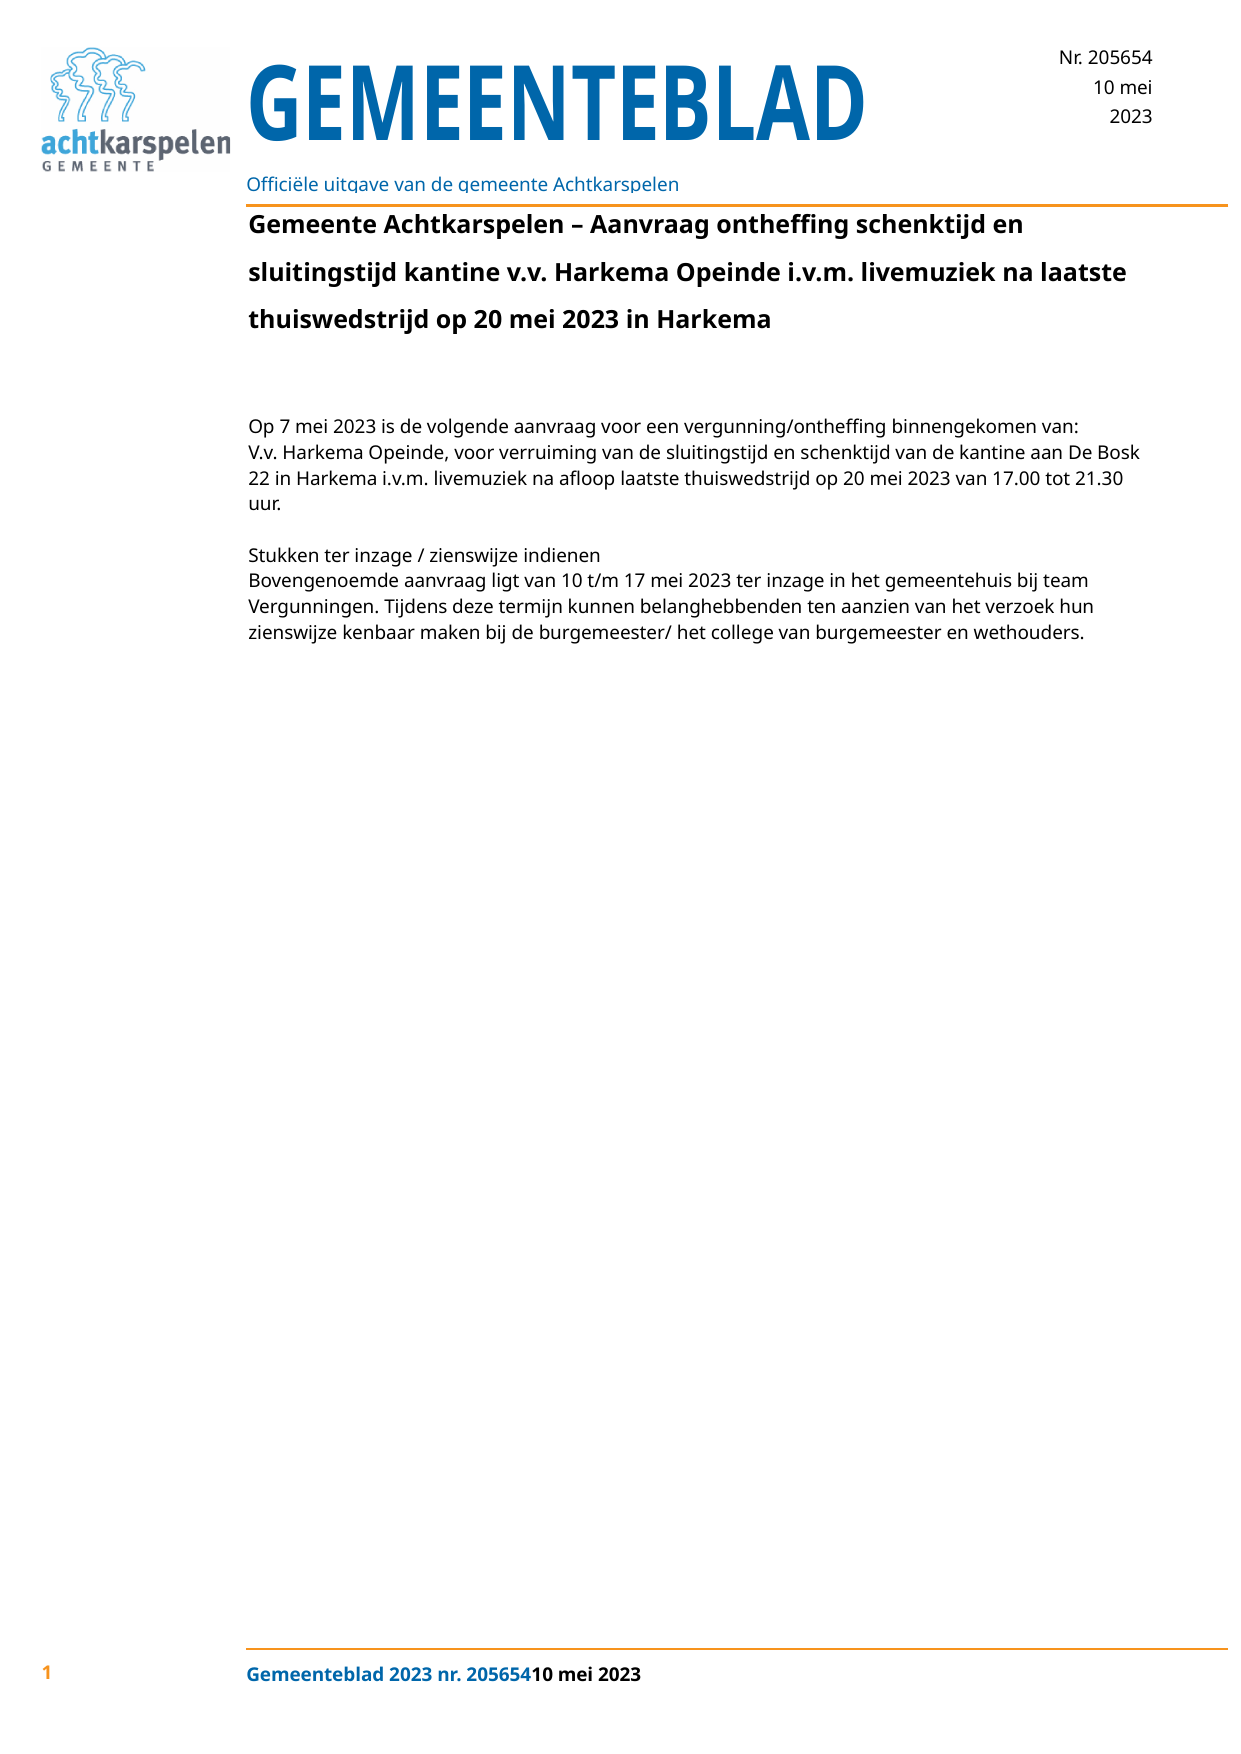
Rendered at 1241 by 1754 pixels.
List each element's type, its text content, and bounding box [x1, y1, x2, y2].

text Gemeente Achtkarspelen – Aanvraag ontheffing schenktijd en sluitingstijd kantine v.v. Harkema Opeinde i.v.m. livemuziek na laatste thuiswedstrijd op 20 mei 2023 in Harkema [248, 207, 1152, 336]
text Stukken ter inzage / zienswijze indienen [248, 542, 1152, 568]
text Bovengenoemde aanvraag ligt van 10 t/m 17 mei 2023 ter inzage in het gemeentehuis bij team Vergunningen. Tijdens deze termijn kunnen belanghebbenden ten aanzien van het verzoek hun zienswijze kenbaar maken bij de burgemeester/ het college van burgemeester en wethouders. [248, 568, 1152, 645]
text V.v. Harkema Opeinde, voor verruiming van de sluitingstijd en schenktijd van de kantine aan De Bosk 22 in Harkema i.v.m. livemuziek na afloop laatste thuiswedstrijd op 20 mei 2023 van 17.00 tot 21.30 uur. [248, 439, 1152, 516]
picture [41, 47, 231, 172]
text Op 7 mei 2023 is de volgende aanvraag voor een vergunning/ontheffing binnengekomen van: [248, 413, 1152, 439]
